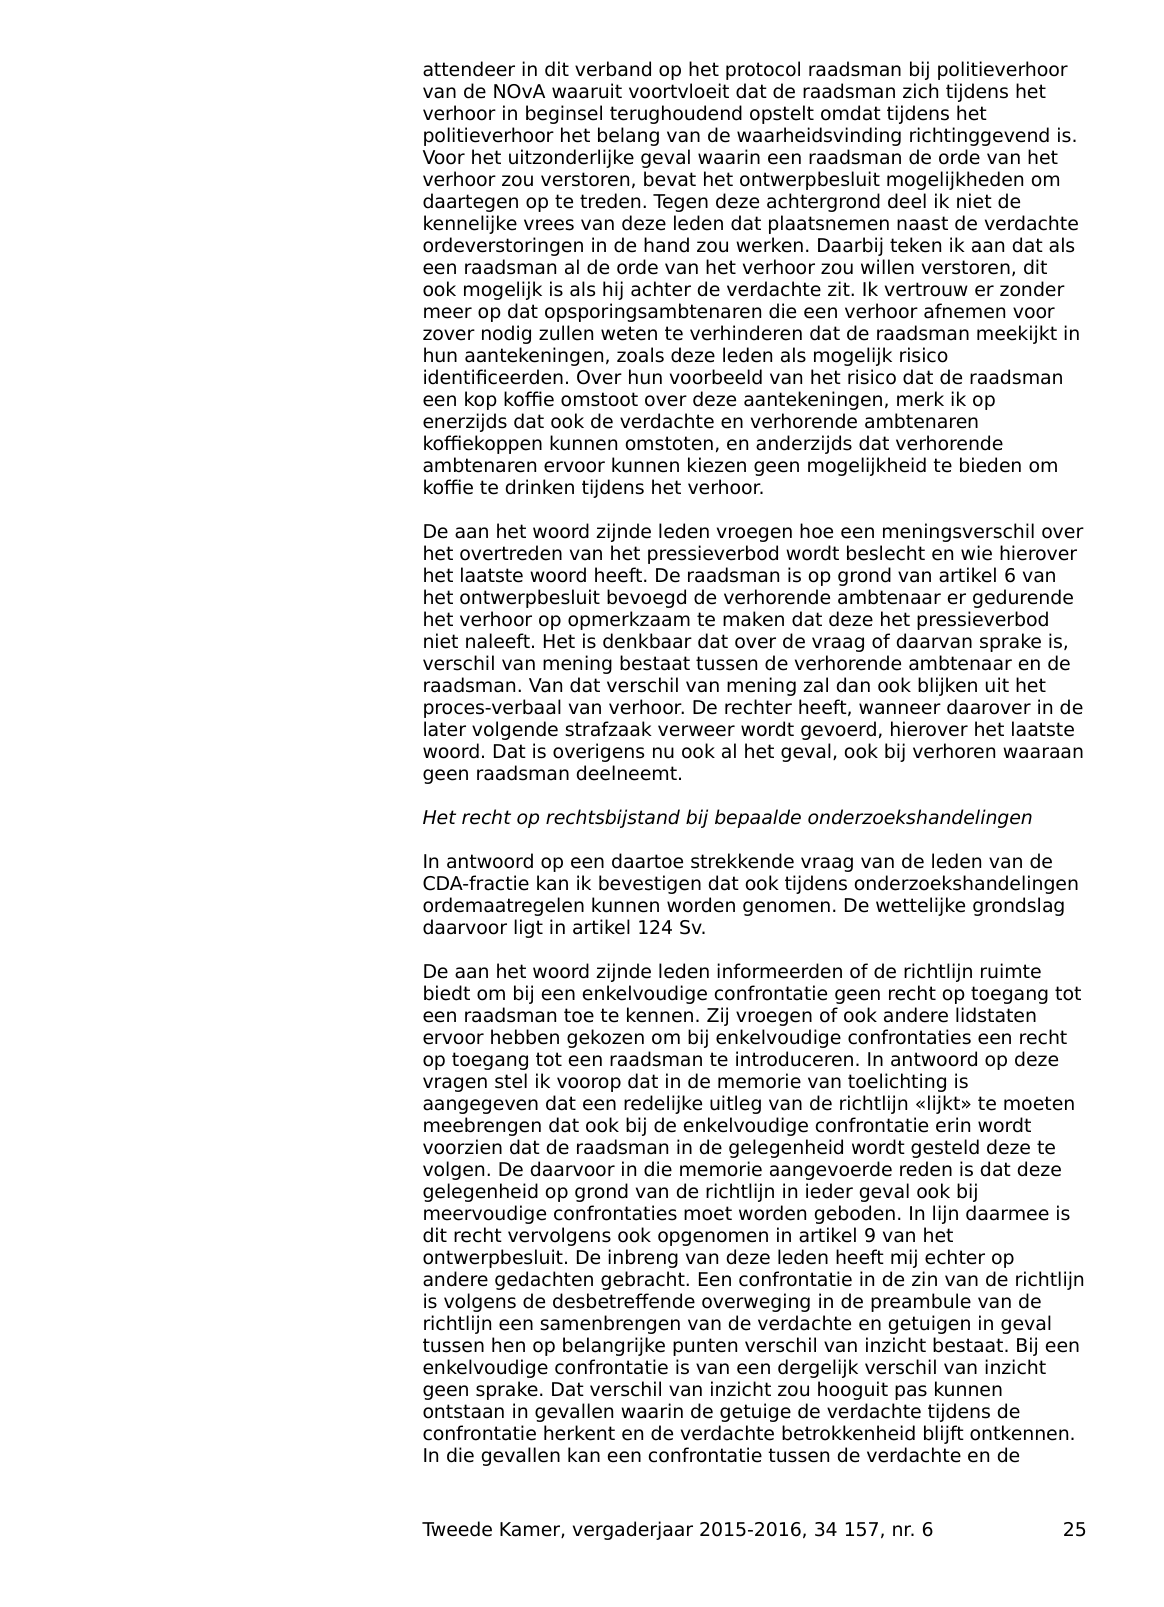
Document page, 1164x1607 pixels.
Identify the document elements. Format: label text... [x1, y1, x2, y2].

subtitle Het recht op rechtsbijstand bij bepaalde onderzoekshandelingen [422, 807, 1087, 829]
text attendeer in dit verband op het protocol raadsman bij politieverhoor van de NOvA waaruit voortvloeit dat de raadsman zich tijdens het verhoor in beginsel terughoudend opstelt omdat tijdens het politieverhoor het belang van de waarheidsvinding richtinggevend is. Voor het uitzonderlijke geval waarin een raadsman de orde van het verhoor zou verstoren, bevat het ontwerpbesluit mogelijkheden om daartegen op te treden. Tegen deze achtergrond deel ik niet de kennelijke vrees van deze leden dat plaatsnemen naast de verdachte ordeverstoringen in de hand zou werken. Daarbij teken ik aan dat als een raadsman al de orde van het verhoor zou willen verstoren, dit ook mogelijk is als hij achter de verdachte zit. Ik vertrouw er zonder meer op dat opsporingsambtenaren die een verhoor afnemen voor zover nodig zullen weten te verhinderen dat de raadsman meekijkt in hun aantekeningen, zoals deze leden als mogelijk risico identificeerden. Over hun voorbeeld van het risico dat de raadsman een kop koffie omstoot over deze aantekeningen, merk ik op enerzijds dat ook de verdachte en verhorende ambtenaren koffiekoppen kunnen omstoten, en anderzijds dat verhorende ambtenaren ervoor kunnen kiezen geen mogelijkheid te bieden om koffie te drinken tijdens het verhoor. [422, 59, 1087, 499]
text In antwoord op een daartoe strekkende vraag van de leden van de CDA-fractie kan ik bevestigen dat ook tijdens onderzoekshandelingen ordemaatregelen kunnen worden genomen. De wettelijke grondslag daarvoor ligt in artikel 124 Sv. [422, 851, 1087, 939]
text De aan het woord zijnde leden informeerden of de richtlijn ruimte biedt om bij een enkelvoudige confrontatie geen recht op toegang tot een raadsman toe te kennen. Zij vroegen of ook andere lidstaten ervoor hebben gekozen om bij enkelvoudige confrontaties een recht op toegang tot een raadsman te introduceren. In antwoord op deze vragen stel ik voorop dat in de memorie van toelichting is aangegeven dat een redelijke uitleg van de richtlijn «lijkt» te moeten meebrengen dat ook bij de enkelvoudige confrontatie erin wordt voorzien dat de raadsman in de gelegenheid wordt gesteld deze te volgen. De daarvoor in die memorie aangevoerde reden is dat deze gelegenheid op grond van de richtlijn in ieder geval ook bij meervoudige confrontaties moet worden geboden. In lijn daarmee is dit recht vervolgens ook opgenomen in artikel 9 van het ontwerpbesluit. De inbreng van deze leden heeft mij echter op andere gedachten gebracht. Een confrontatie in de zin van de richtlijn is volgens de desbetreffende overweging in de preambule van de richtlijn een samenbrengen van de verdachte en getuigen in geval tussen hen op belangrijke punten verschil van inzicht bestaat. Bij een enkelvoudige confrontatie is van een dergelijk verschil van inzicht geen sprake. Dat verschil van inzicht zou hooguit pas kunnen ontstaan in gevallen waarin de getuige de verdachte tijdens de confrontatie herkent en de verdachte betrokkenheid blijft ontkennen. In die gevallen kan een confrontatie tussen de verdachte en de [422, 961, 1087, 1467]
text De aan het woord zijnde leden vroegen hoe een meningsverschil over het overtreden van het pressieverbod wordt beslecht en wie hierover het laatste woord heeft. De raadsman is op grond van artikel 6 van het ontwerpbesluit bevoegd de verhorende ambtenaar er gedurende het verhoor op opmerkzaam te maken dat deze het pressieverbod niet naleeft. Het is denkbaar dat over de vraag of daarvan sprake is, verschil van mening bestaat tussen de verhorende ambtenaar en de raadsman. Van dat verschil van mening zal dan ook blijken uit het proces-verbaal van verhoor. De rechter heeft, wanneer daarover in de later volgende strafzaak verweer wordt gevoerd, hierover het laatste woord. Dat is overigens nu ook al het geval, ook bij verhoren waaraan geen raadsman deelneemt. [422, 521, 1087, 784]
